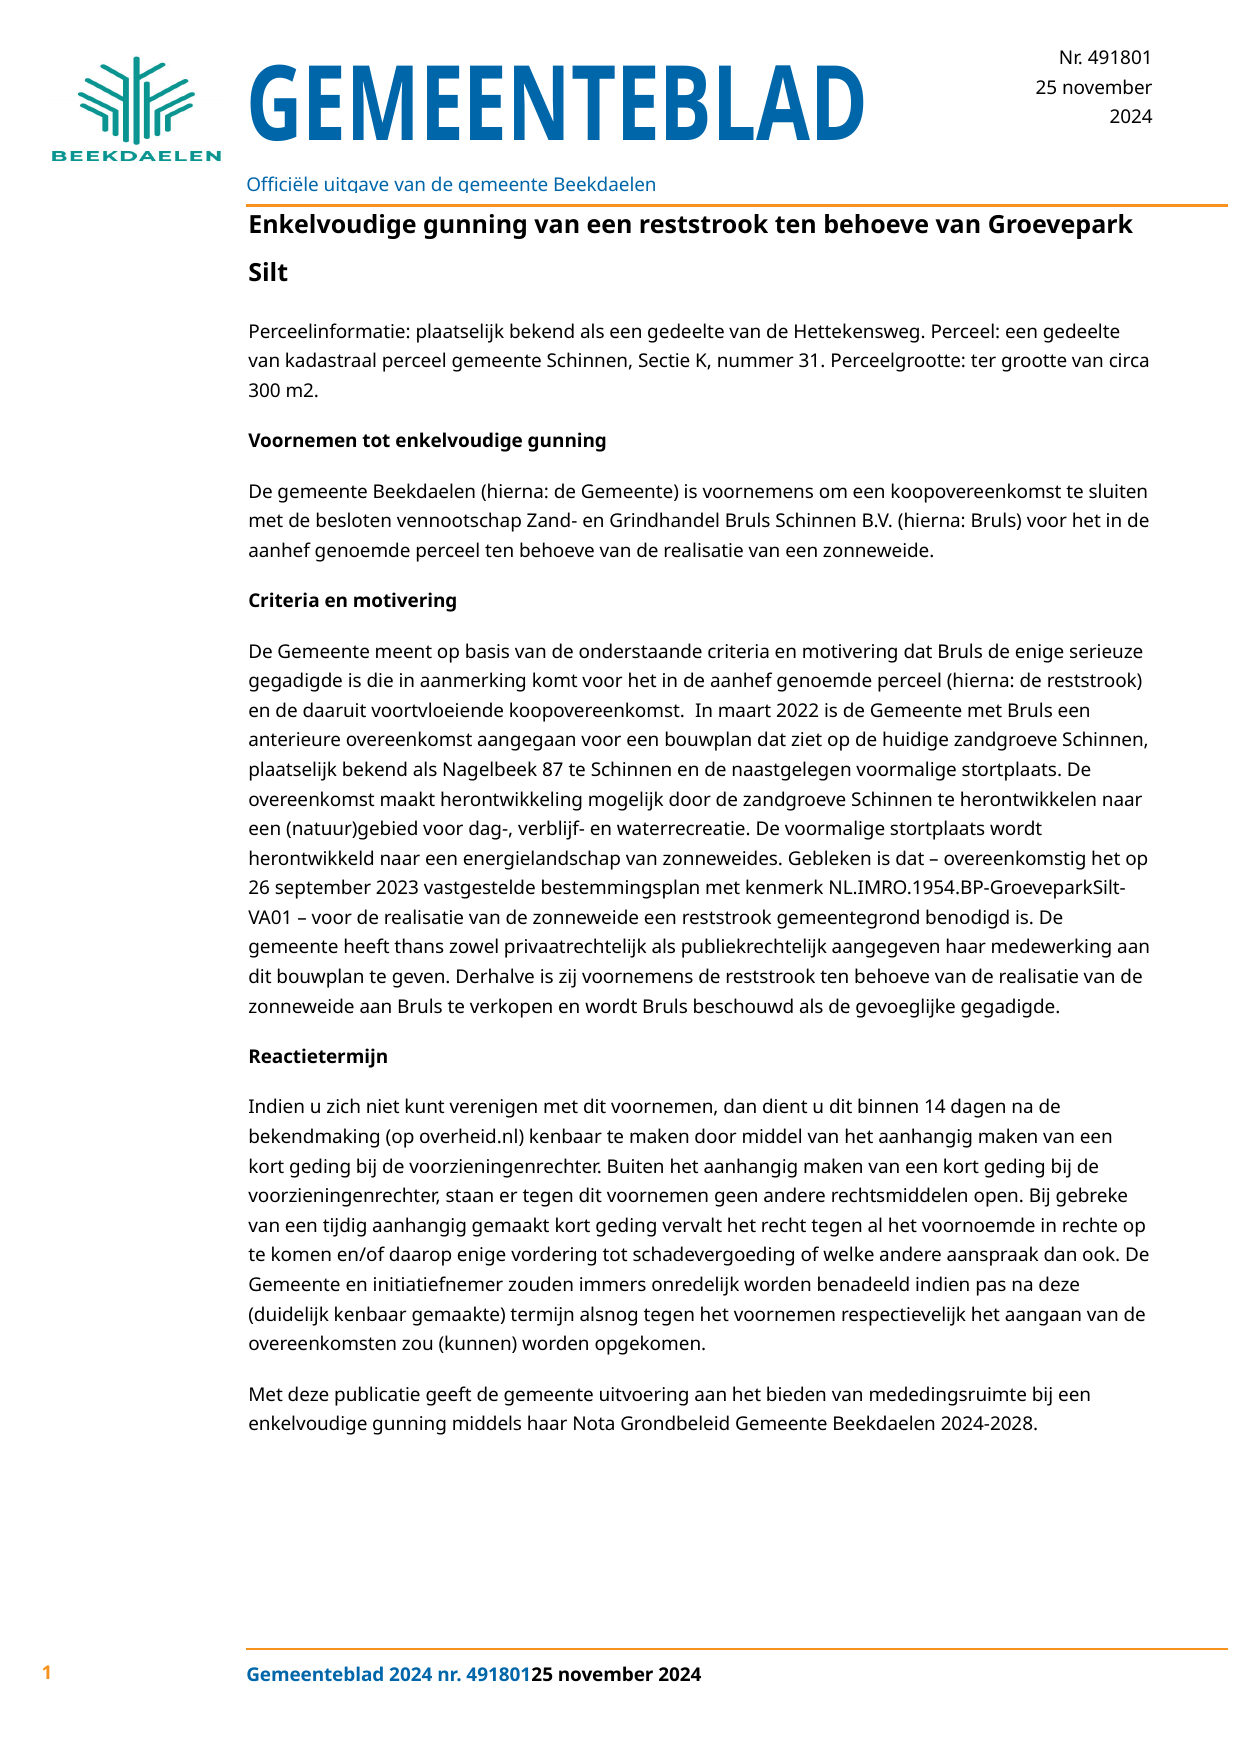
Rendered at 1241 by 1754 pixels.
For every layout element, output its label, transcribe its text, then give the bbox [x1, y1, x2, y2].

text Enkelvoudige gunning van een reststrook ten behoeve van Groevepark Silt [248, 207, 1152, 288]
text Met deze publicatie geeft de gemeente uitvoering aan het bieden van mededingsruimte bij een enkelvoudige gunning middels haar Nota Grondbeleid Gemeente Beekdaelen 2024-2028. [248, 1381, 1152, 1436]
text Criteria en motivering [248, 587, 1152, 613]
text De Gemeente meent op basis van de onderstaande criteria en motivering dat Bruls de enige serieuze gegadigde is die in aanmerking komt voor het in de aanhef genoemde perceel (hierna: de reststrook) en de daaruit voortvloeiende koopovereenkomst. In maart 2022 is de Gemeente met Bruls een anterieure overeenkomst aangegaan voor een bouwplan dat ziet op de huidige zandgroeve Schinnen, plaatselijk bekend als Nagelbeek 87 te Schinnen en de naastgelegen voormalige stortplaats. De overeenkomst maakt herontwikkeling mogelijk door de zandgroeve Schinnen te herontwikkelen naar een (natuur)gebied voor dag-, verblijf- en waterrecreatie. De voormalige stortplaats wordt herontwikkeld naar een energielandschap van zonneweides. Gebleken is dat – overeenkomstig het op 26 september 2023 vastgestelde bestemmingsplan met kenmerk NL.IMRO.1954.BP-GroeveparkSilt-VA01 – voor de realisatie van de zonneweide een reststrook gemeentegrond benodigd is. De gemeente heeft thans zowel privaatrechtelijk als publiekrechtelijk aangegeven haar medewerking aan dit bouwplan te geven. Derhalve is zij voornemens de reststrook ten behoeve van de realisatie van de zonneweide aan Bruls te verkopen en wordt Bruls beschouwd als de gevoeglijke gegadigde. [248, 638, 1152, 1019]
text Voornemen tot enkelvoudige gunning [248, 427, 1152, 453]
text De gemeente Beekdaelen (hierna: de Gemeente) is voornemens om een koopovereenkomst te sluiten met de besloten vennootschap Zand- en Grindhandel Bruls Schinnen B.V. (hierna: Bruls) voor het in de aanhef genoemde perceel ten behoeve van de realisatie van een zonneweide. [248, 478, 1152, 563]
text Reactietermijn [248, 1043, 1152, 1069]
text Perceelinformatie: plaatselijk bekend als een gedeelte van de Hettekensweg. Perceel: een gedeelte van kadastraal perceel gemeente Schinnen, Sectie K, nummer 31. Perceelgrootte: ter grootte van circa 300 m2. [248, 318, 1152, 403]
picture [41, 47, 231, 172]
text Indien u zich niet kunt verenigen met dit voornemen, dan dient u dit binnen 14 dagen na de bekendmaking (op overheid.nl) kenbaar te maken door middel van het aanhangig maken van een kort geding bij de voorzieningenrechter. Buiten het aanhangig maken van een kort geding bij de voorzieningenrechter, staan er tegen dit voornemen geen andere rechtsmiddelen open. Bij gebreke van een tijdig aanhangig gemaakt kort geding vervalt het recht tegen al het voornoemde in rechte op te komen en/of daarop enige vordering tot schadevergoeding of welke andere aanspraak dan ook. De Gemeente en initiatiefnemer zouden immers onredelijk worden benadeeld indien pas na deze (duidelijk kenbaar gemaakte) termijn alsnog tegen het voornemen respectievelijk het aangaan van de overeenkomsten zou (kunnen) worden opgekomen. [248, 1094, 1152, 1356]
